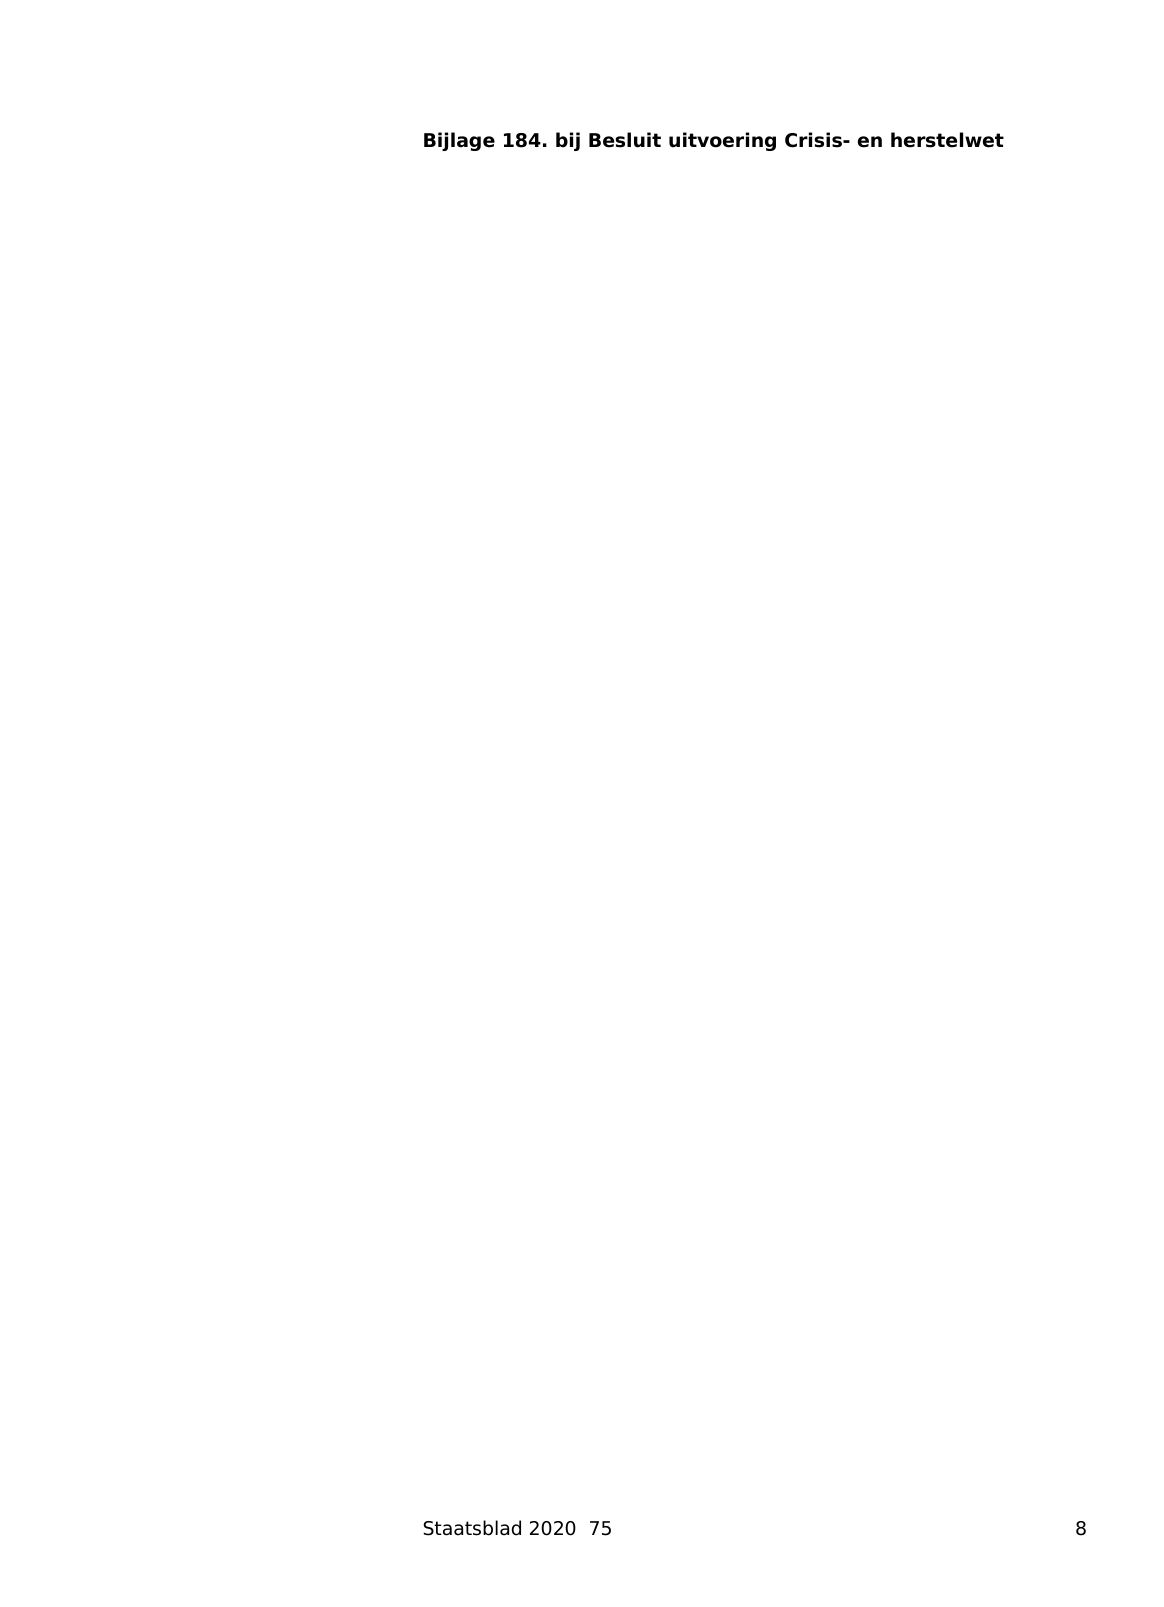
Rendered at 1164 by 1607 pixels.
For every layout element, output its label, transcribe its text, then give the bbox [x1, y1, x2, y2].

subtitle Bijlage 184. bij Besluit uitvoering Crisis- en herstelwet [422, 130, 1087, 152]
